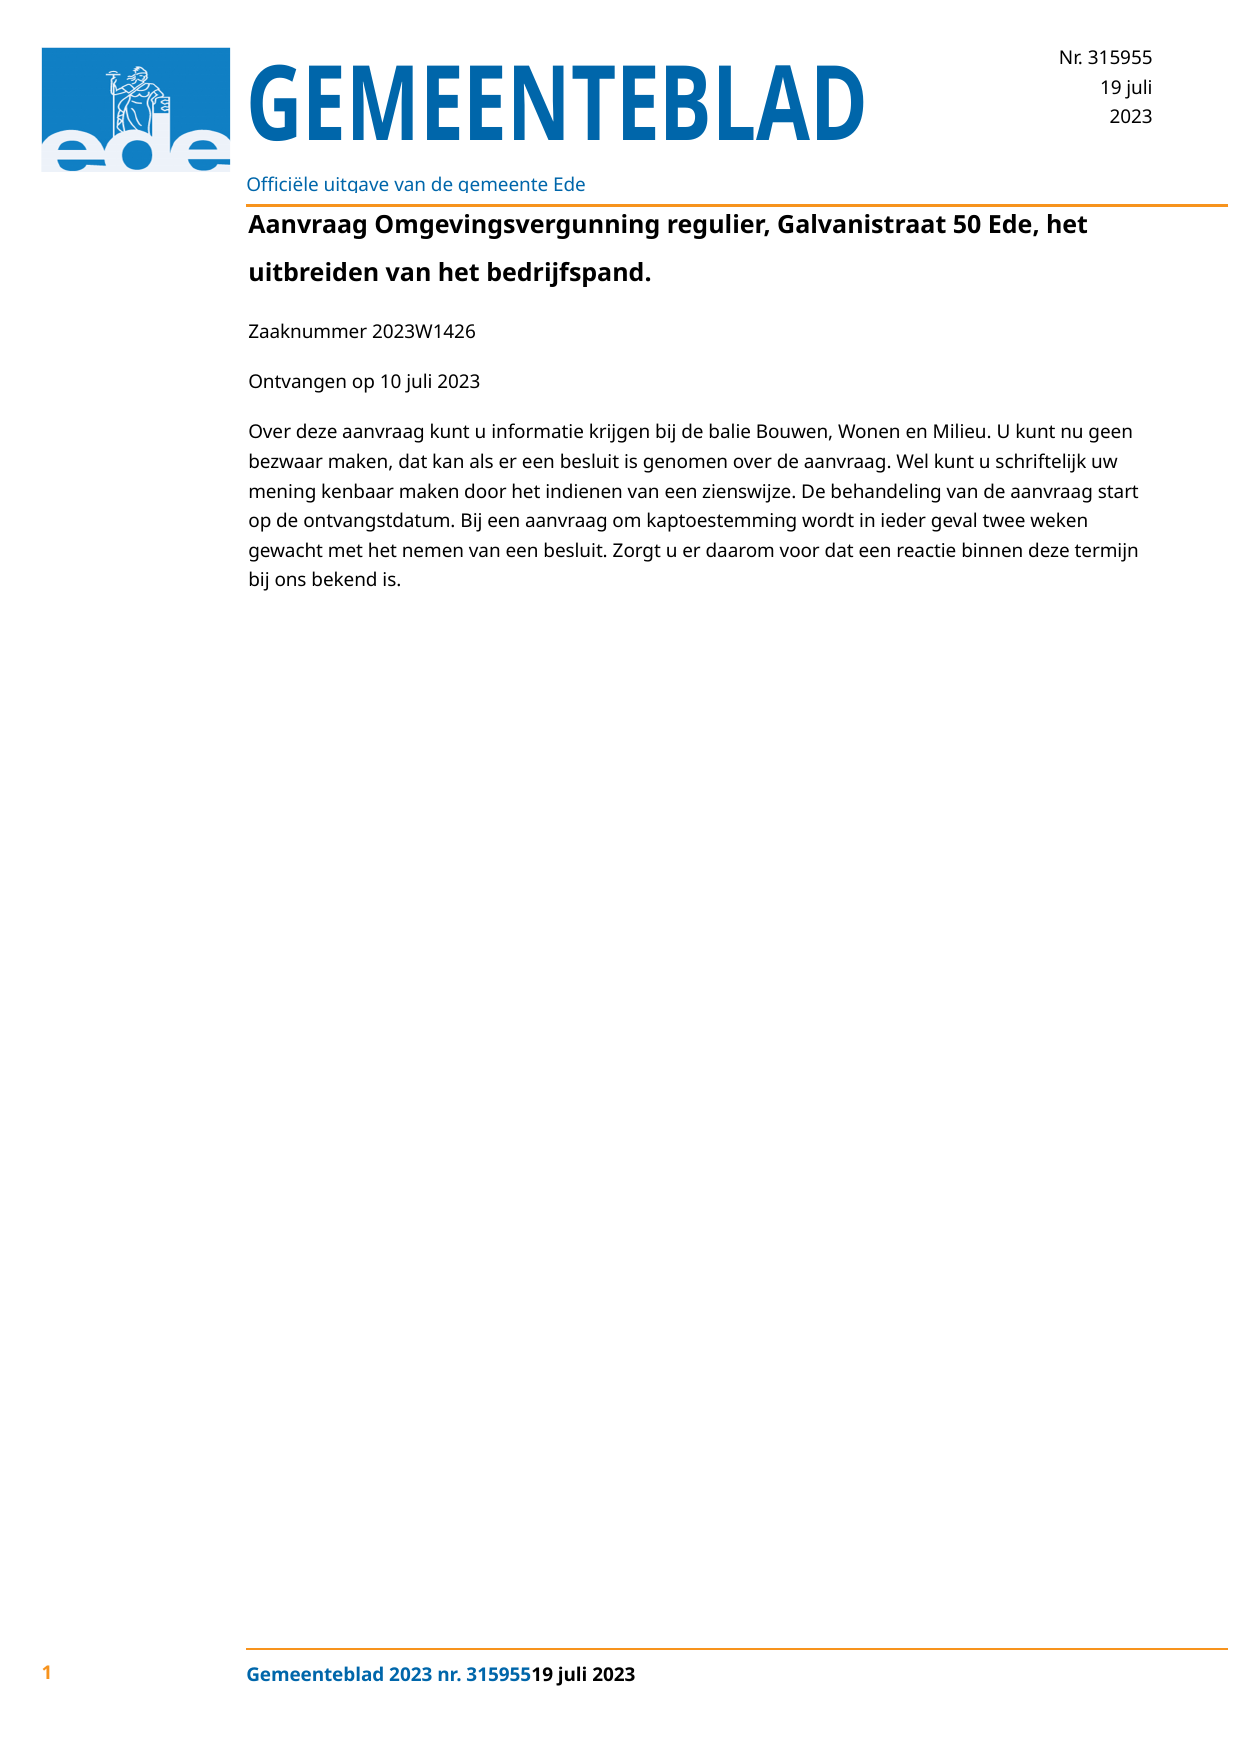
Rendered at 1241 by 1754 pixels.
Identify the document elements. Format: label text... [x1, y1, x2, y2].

text Over deze aanvraag kunt u informatie krijgen bij de balie Bouwen, Wonen en Milieu. U kunt nu geen bezwaar maken, dat kan als er een besluit is genomen over de aanvraag. Wel kunt u schriftelijk uw mening kenbaar maken door het indienen van een zienswijze. De behandeling van de aanvraag start op de ontvangstdatum. Bij een aanvraag om kaptoestemming wordt in ieder geval twee weken gewacht met het nemen van een besluit. Zorgt u er daarom voor dat een reactie binnen deze termijn bij ons bekend is. [248, 419, 1152, 592]
text Aanvraag Omgevingsvergunning regulier, Galvanistraat 50 Ede, het uitbreiden van het bedrijfspand. [248, 207, 1152, 288]
text Ontvangen op 10 juli 2023 [248, 368, 1152, 394]
picture [41, 47, 231, 172]
text Zaaknummer 2023W1426 [248, 318, 1152, 344]
